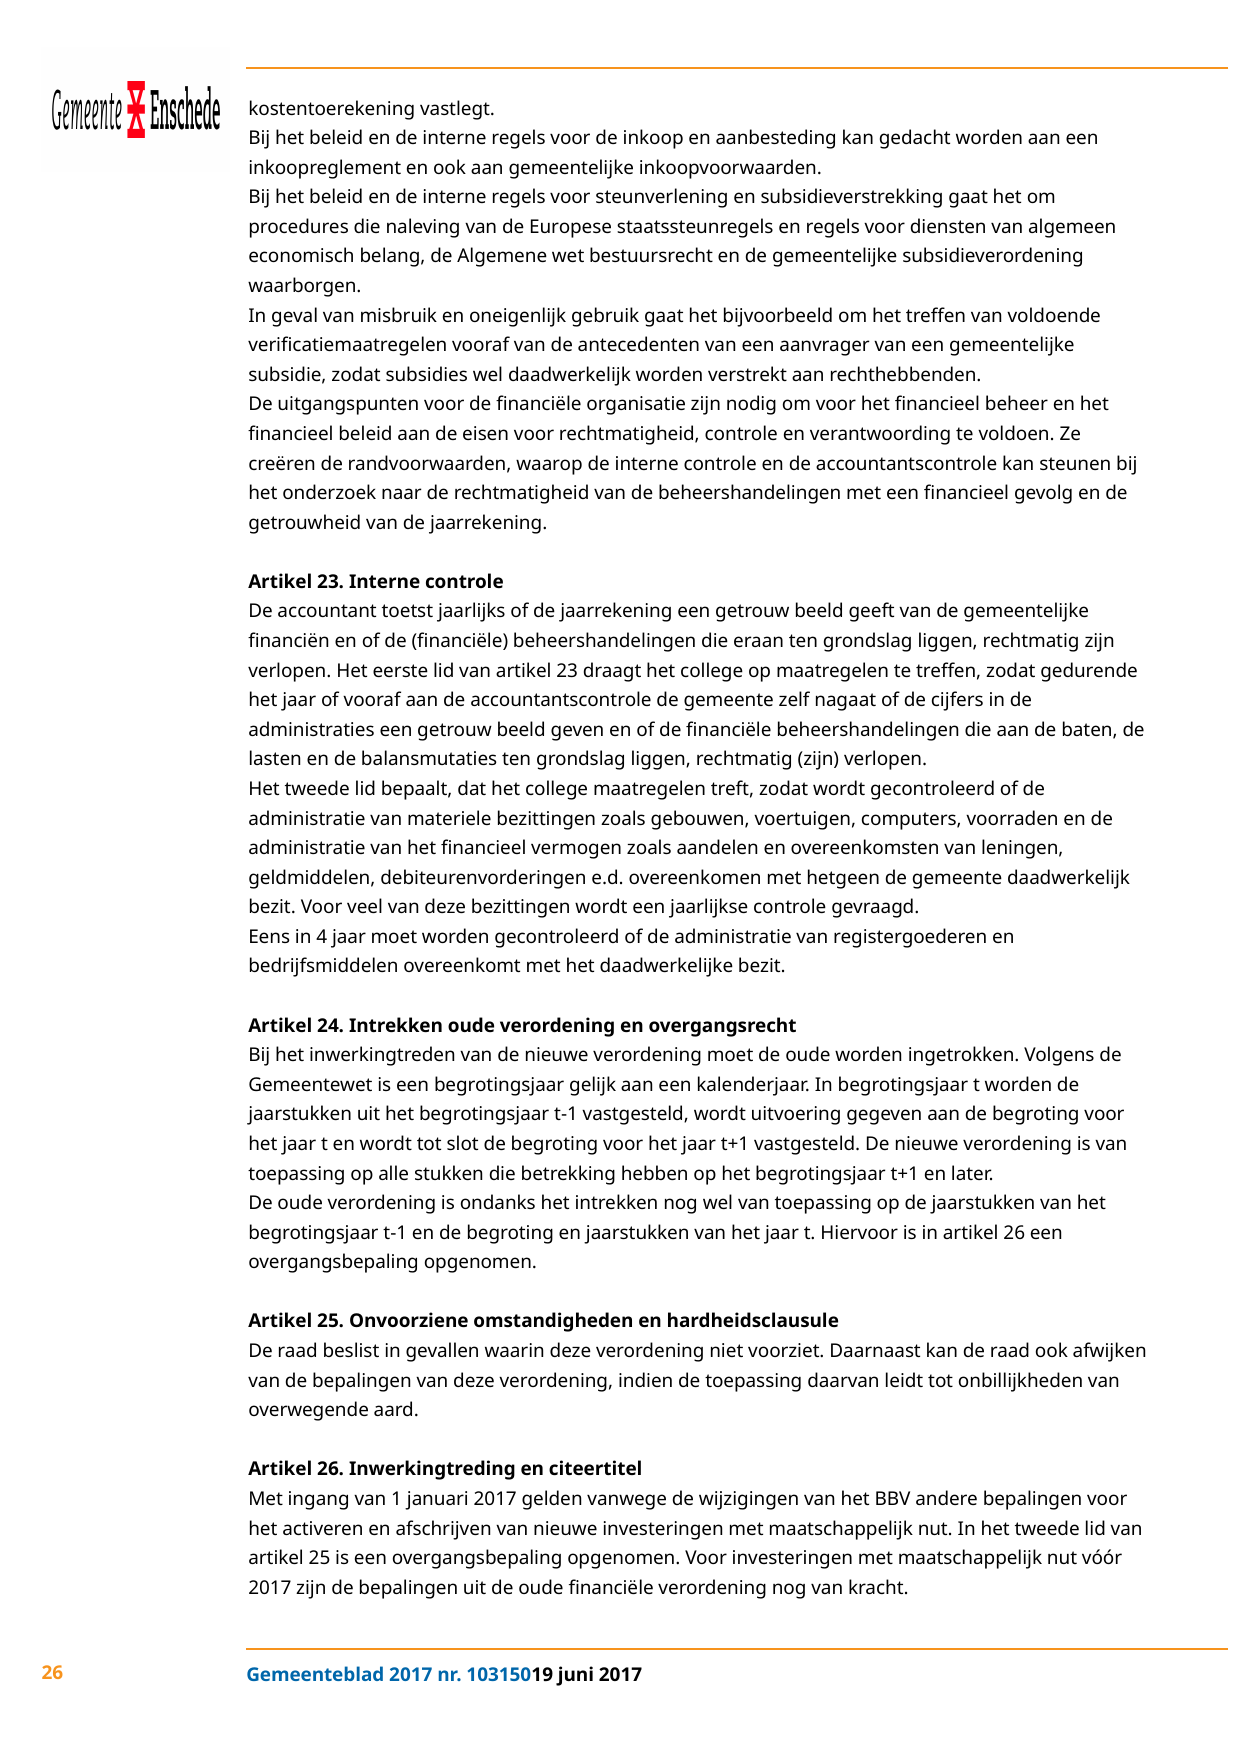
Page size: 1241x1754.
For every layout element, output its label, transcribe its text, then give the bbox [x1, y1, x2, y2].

text Het tweede lid bepaalt, dat het college maatregelen treft, zodat wordt gecontroleerd of de administratie van materiele bezittingen zoals gebouwen, voertuigen, computers, voorraden en de administratie van het financieel vermogen zoals aandelen en overeenkomsten van leningen, geldmiddelen, debiteurenvorderingen e.d. overeenkomen met hetgeen de gemeente daadwerkelijk bezit. Voor veel van deze bezittingen wordt een jaarlijkse controle gevraagd. [248, 775, 1152, 919]
text Bij het beleid en de interne regels voor de inkoop en aanbesteding kan gedacht worden aan een inkoopreglement en ook aan gemeentelijke inkoopvoorwaarden. [248, 124, 1152, 180]
text De oude verordening is ondanks het intrekken nog wel van toepassing op de jaarstukken van het begrotingsjaar t-1 en de begroting en jaarstukken van het jaar t. Hiervoor is in artikel 26 een overgangsbepaling opgenomen. [248, 1189, 1152, 1274]
text Artikel 24. Intrekken oude verordening en overgangsrecht [248, 1012, 1152, 1038]
text In geval van misbruik en oneigenlijk gebruik gaat het bijvoorbeeld om het treffen van voldoende verificatiemaatregelen vooraf van de antecedenten van een aanvrager van een gemeentelijke subsidie, zodat subsidies wel daadwerkelijk worden verstrekt aan rechthebbenden. [248, 302, 1152, 387]
text Artikel 25. Onvoorziene omstandigheden en hardheidsclausule [248, 1308, 1152, 1333]
text Bij het inwerkingtreden van de nieuwe verordening moet de oude worden ingetrokken. Volgens de Gemeentewet is een begrotingsjaar gelijk aan een kalenderjaar. In begrotingsjaar t worden de jaarstukken uit het begrotingsjaar t-1 vastgesteld, wordt uitvoering gegeven aan de begroting voor het jaar t en wordt tot slot de begroting voor het jaar t+1 vastgesteld. De nieuwe verordening is van toepassing op alle stukken die betrekking hebben op het begrotingsjaar t+1 en later. [248, 1041, 1152, 1186]
text Eens in 4 jaar moet worden gecontroleerd of de administratie van registergoederen en bedrijfsmiddelen overeenkomt met het daadwerkelijke bezit. [248, 923, 1152, 978]
text kostentoerekening vastlegt. [248, 95, 1152, 121]
text Artikel 26. Inwerkingtreding en citeertitel [248, 1456, 1152, 1481]
picture [41, 47, 231, 172]
text Artikel 23. Interne controle [248, 568, 1152, 594]
text De uitgangspunten voor de financiële organisatie zijn nodig om voor het financieel beheer en het financieel beleid aan de eisen voor rechtmatigheid, controle en verantwoording te voldoen. Ze creëren de randvoorwaarden, waarop de interne controle en de accountantscontrole kan steunen bij het onderzoek naar de rechtmatigheid van de beheershandelingen met een financieel gevolg en de getrouwheid van de jaarrekening. [248, 391, 1152, 535]
text De accountant toetst jaarlijks of de jaarrekening een getrouw beeld geeft van de gemeentelijke financiën en of de (financiële) beheershandelingen die eraan ten grondslag liggen, rechtmatig zijn verlopen. Het eerste lid van artikel 23 draagt het college op maatregelen te treffen, zodat gedurende het jaar of vooraf aan de accountantscontrole de gemeente zelf nagaat of de cijfers in de administraties een getrouw beeld geven en of de financiële beheershandelingen die aan de baten, de lasten en de balansmutaties ten grondslag liggen, rechtmatig (zijn) verlopen. [248, 598, 1152, 771]
text De raad beslist in gevallen waarin deze verordening niet voorziet. Daarnaast kan de raad ook afwijken van de bepalingen van deze verordening, indien de toepassing daarvan leidt tot onbillijkheden van overwegende aard. [248, 1337, 1152, 1422]
text Bij het beleid en de interne regels voor steunverlening en subsidieverstrekking gaat het om procedures die naleving van de Europese staatssteunregels en regels voor diensten van algemeen economisch belang, de Algemene wet bestuursrecht en de gemeentelijke subsidieverordening waarborgen. [248, 183, 1152, 298]
text Met ingang van 1 januari 2017 gelden vanwege de wijzigingen van het BBV andere bepalingen voor het activeren en afschrijven van nieuwe investeringen met maatschappelijk nut. In het tweede lid van artikel 25 is een overgangsbepaling opgenomen. Voor investeringen met maatschappelijk nut vóór 2017 zijn de bepalingen uit de oude financiële verordening nog van kracht. [248, 1485, 1152, 1600]
